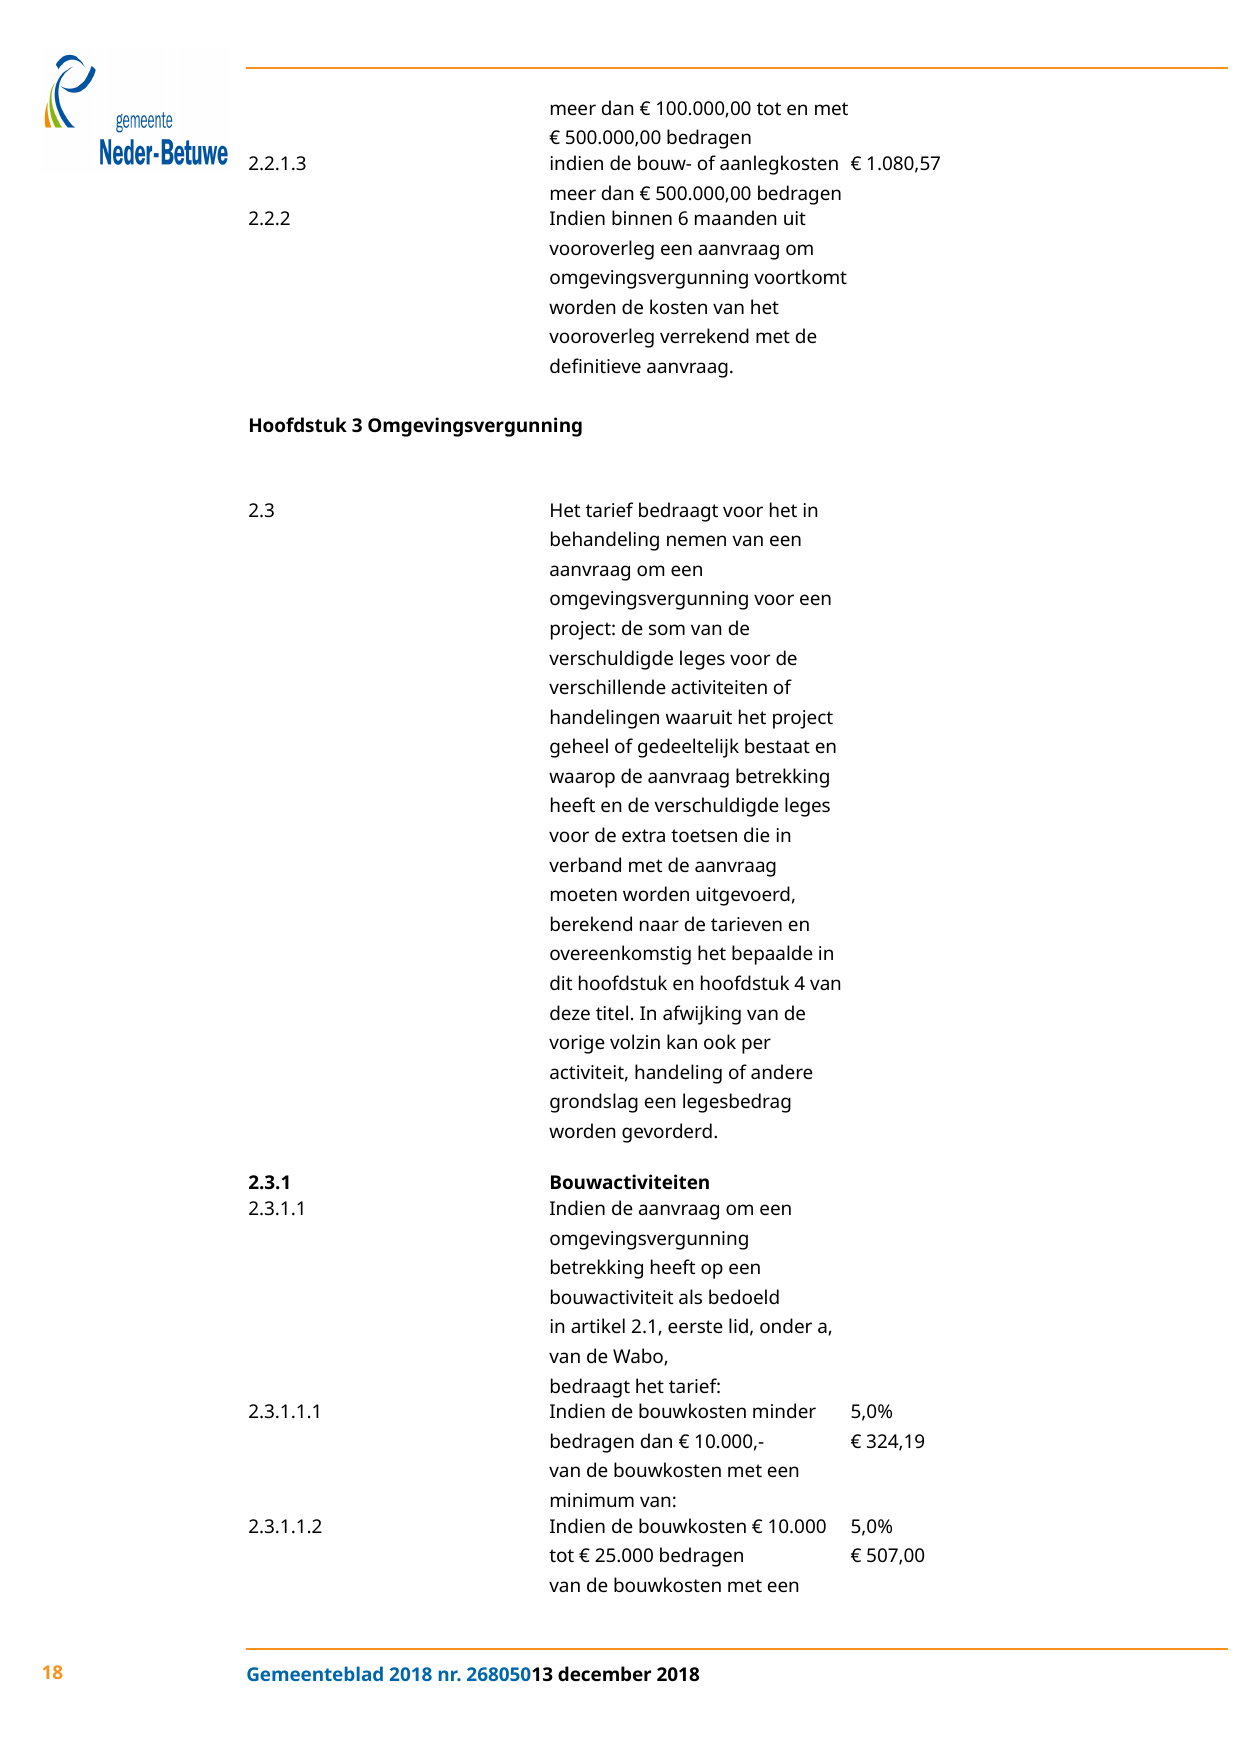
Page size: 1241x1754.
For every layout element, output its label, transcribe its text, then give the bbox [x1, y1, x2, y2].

table_header [248, 471, 549, 497]
table_cell [850, 205, 1152, 379]
table_header [549, 471, 850, 497]
table_cell Indien de bouwkosten minder bedragen dan € 10.000,- van de bouwkosten met een minimum van: [549, 1399, 850, 1513]
table_cell [248, 1144, 549, 1169]
table_cell Bouwactiviteiten [549, 1170, 850, 1195]
table_cell [549, 1144, 850, 1169]
table_cell 2.3 [248, 497, 549, 1144]
table_cell [850, 497, 1152, 1144]
table_cell 2.2.2 [248, 205, 549, 379]
table_cell 2.3.1.1.2 [248, 1513, 549, 1598]
table_cell 5,0% € 324,19 [850, 1399, 1152, 1513]
table_cell 2.3.1.1 [248, 1195, 549, 1398]
table_cell Indien de bouwkosten € 10.000 tot € 25.000 bedragen van de bouwkosten met een [549, 1513, 850, 1598]
table_cell 2.3.1.1.1 [248, 1399, 549, 1513]
table_cell € 1.080,57 [850, 150, 1152, 205]
table_cell 5,0% € 507,00 [850, 1513, 1152, 1598]
table_cell [248, 95, 549, 150]
table_cell [850, 1170, 1152, 1195]
table_cell 2.3.1 [248, 1170, 549, 1195]
table_header [850, 471, 1152, 497]
picture [41, 47, 231, 172]
table_cell Indien de aanvraag om een omgevingsvergunning betrekking heeft op een bouwactiviteit als bedoeld in artikel 2.1, eerste lid, onder a, van de Wabo, bedraagt het tarief: [549, 1195, 850, 1398]
table_cell meer dan € 100.000,00 tot en met € 500.000,00 bedragen [549, 95, 850, 150]
table_cell Het tarief bedraagt voor het in behandeling nemen van een aanvraag om een omgevingsvergunning voor een project: de som van de verschuldigde leges voor de verschillende activiteiten of handelingen waaruit het project geheel of gedeeltelijk bestaat en waarop de aanvraag betrekking heeft en de verschuldigde leges voor de extra toetsen die in verband met de aanvraag moeten worden uitgevoerd, berekend naar de tarieven en overeenkomstig het bepaalde in dit hoofdstuk en hoofdstuk 4 van deze titel. In afwijking van de vorige volzin kan ook per activiteit, handeling of andere grondslag een legesbedrag worden gevorderd. [549, 497, 850, 1144]
table_cell indien de bouw- of aanlegkosten meer dan € 500.000,00 bedragen [549, 150, 850, 205]
text Hoofdstuk 3 Omgevingsvergunning [248, 412, 1152, 438]
table_cell 2.2.1.3 [248, 150, 549, 205]
table_cell [850, 1195, 1152, 1398]
table_cell [850, 1144, 1152, 1169]
table_cell Indien binnen 6 maanden uit vooroverleg een aanvraag om omgevingsvergunning voortkomt worden de kosten van het vooroverleg verrekend met de definitieve aanvraag. [549, 205, 850, 379]
table_cell [850, 95, 1152, 150]
